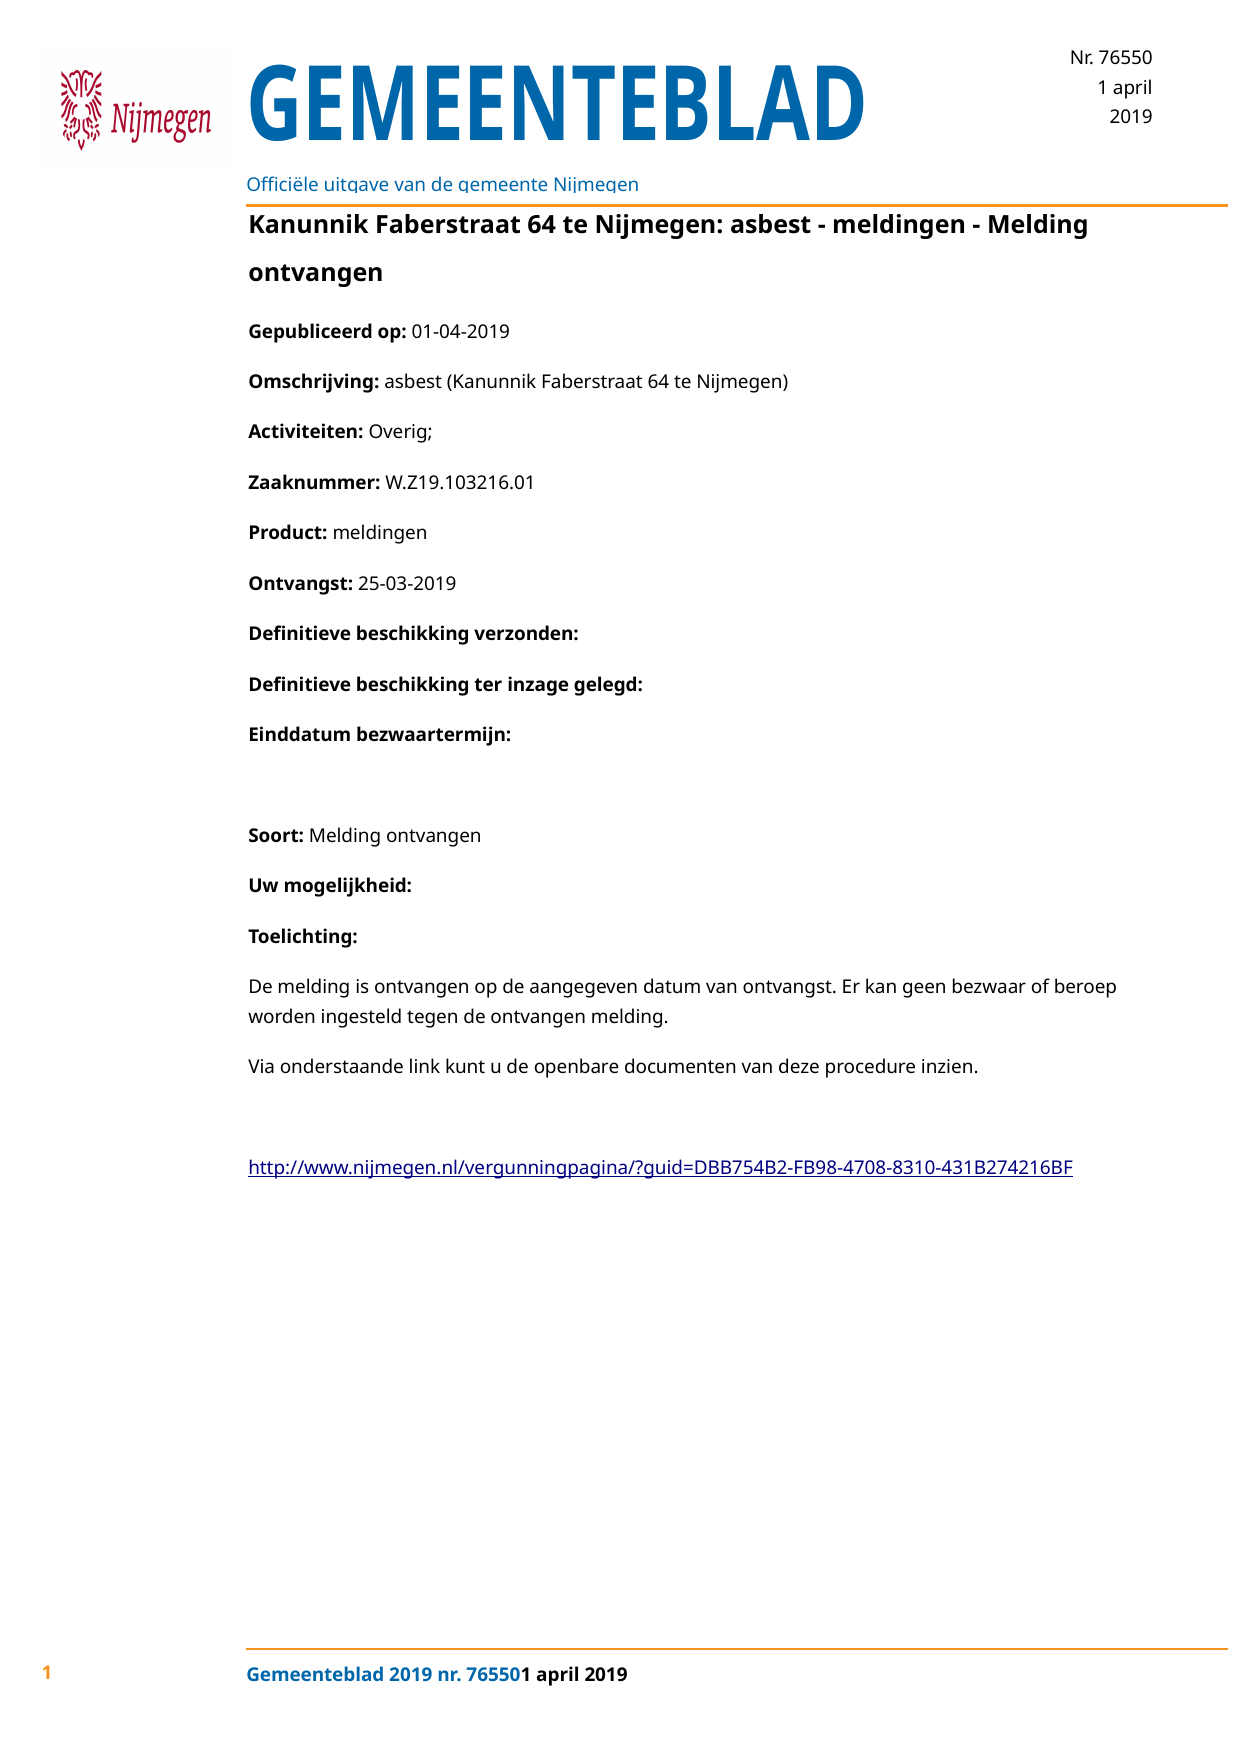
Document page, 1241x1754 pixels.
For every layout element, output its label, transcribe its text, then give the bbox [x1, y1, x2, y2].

text Activiteiten: Overig; [248, 419, 1152, 444]
text Via onderstaande link kunt u de openbare documenten van deze procedure inzien. [248, 1053, 1152, 1079]
text Ontvangst: 25-03-2019 [248, 570, 1152, 596]
text Definitieve beschikking ter inzage gelegd: [248, 671, 1152, 697]
text Einddatum bezwaartermijn: [248, 721, 1152, 747]
text Uw mogelijkheid: [248, 872, 1152, 898]
text Toelichting: [248, 923, 1152, 949]
text Kanunnik Faberstraat 64 te Nijmegen: asbest - meldingen - Melding ontvangen [248, 207, 1152, 288]
text Definitieve beschikking verzonden: [248, 620, 1152, 646]
text Zaaknummer: W.Z19.103216.01 [248, 469, 1152, 495]
text Product: meldingen [248, 519, 1152, 545]
text http://www.nijmegen.nl/vergunningpagina/?guid=DBB754B2-FB98-4708-8310-431B274216BF [248, 1154, 1152, 1180]
text Omschrijving: asbest (Kanunnik Faberstraat 64 te Nijmegen) [248, 368, 1152, 394]
picture [41, 47, 231, 172]
text De melding is ontvangen op de aangegeven datum van ontvangst. Er kan geen bezwaar of beroep worden ingesteld tegen de ontvangen melding. [248, 973, 1152, 1029]
text Gepubliceerd op: 01-04-2019 [248, 318, 1152, 344]
text Soort: Melding ontvangen [248, 822, 1152, 848]
